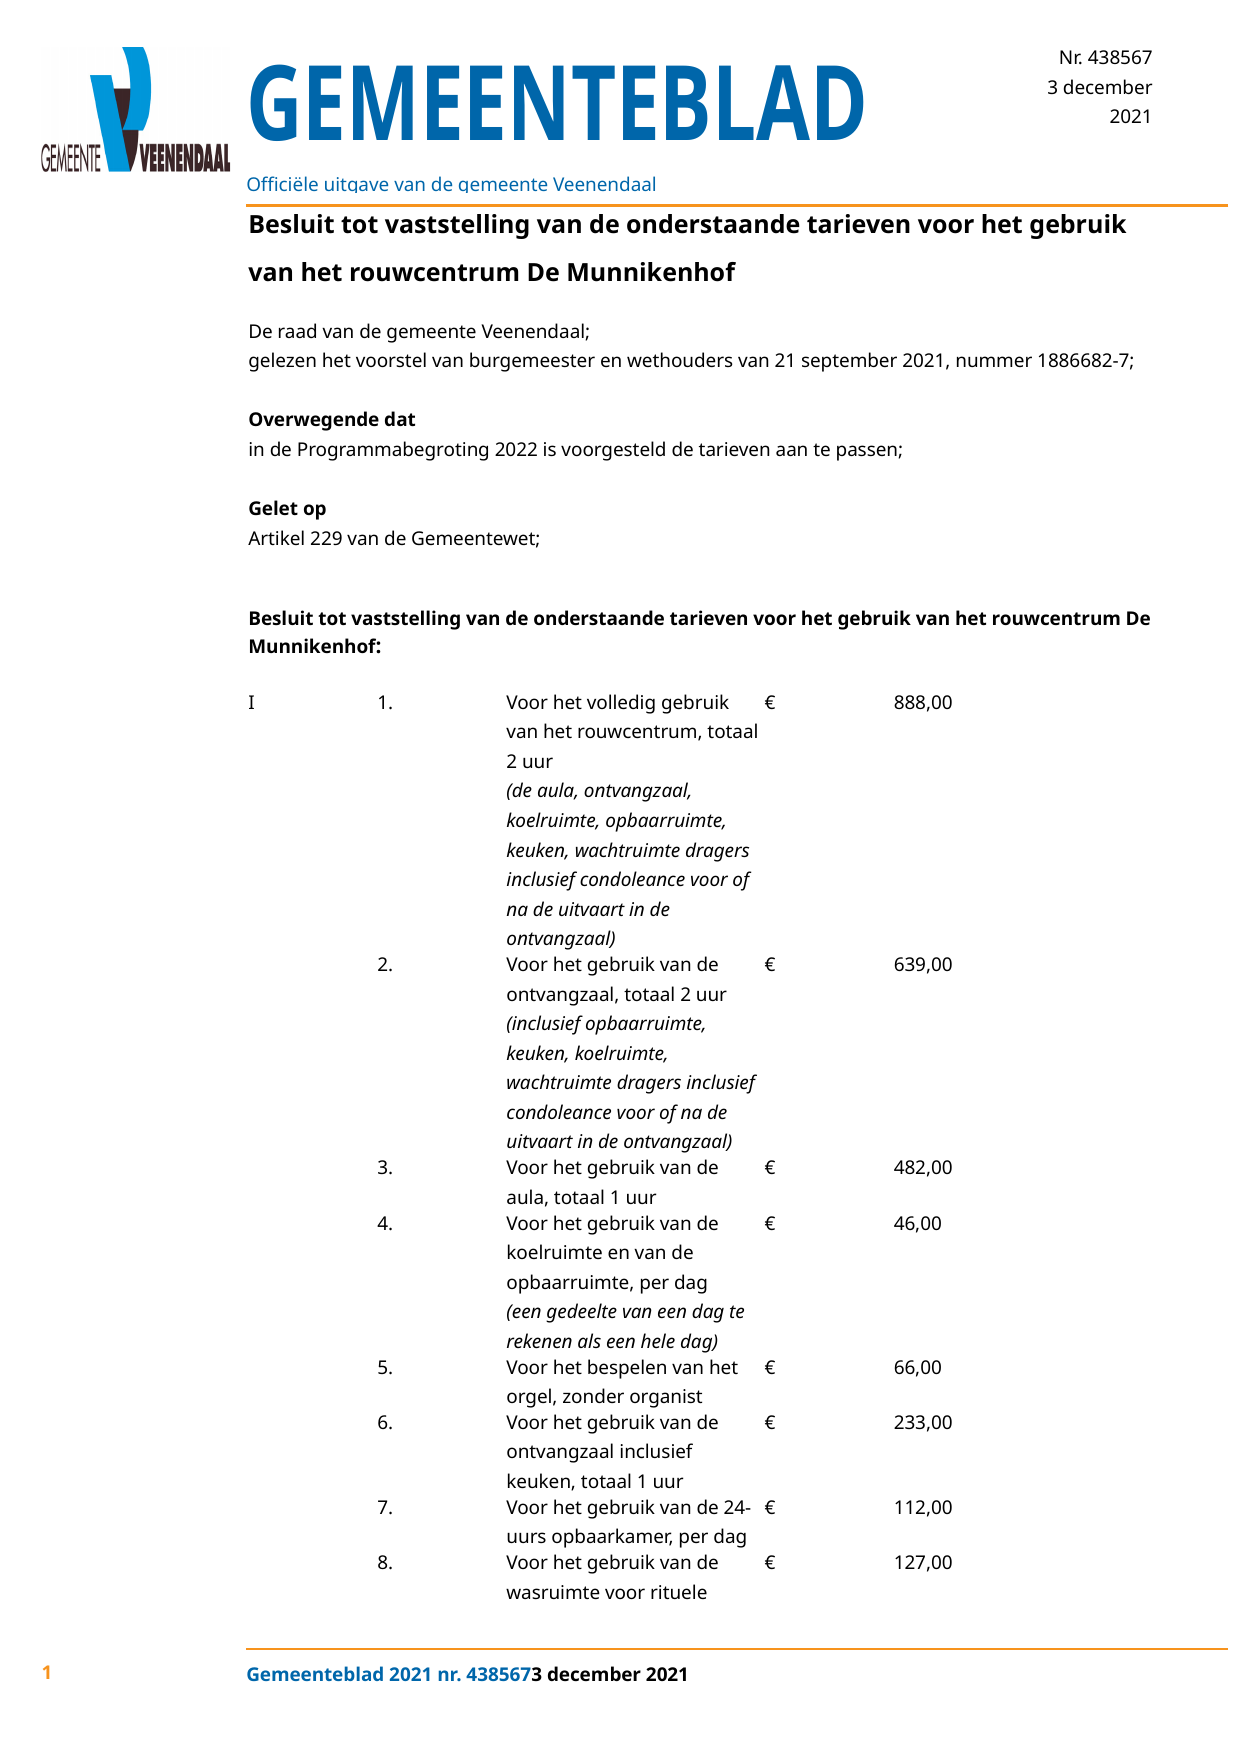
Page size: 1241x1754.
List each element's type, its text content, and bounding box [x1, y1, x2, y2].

table_cell [248, 1354, 377, 1409]
picture [123, 47, 231, 172]
table_header Voor het volledig gebruik van het rouwcentrum, totaal 2 uur (de aula, ontvangzaal, koelruimte, opbaarruimte, keuken, wachtruimte dragers inclusief condoleance voor of na de uitvaart in de ontvangzaal) [506, 689, 764, 951]
table_cell 639,00 [894, 951, 1022, 1154]
table_cell Voor het gebruik van de ontvangzaal, totaal 2 uur (inclusief opbaarruimte, keuken, koelruimte, wachtruimte dragers inclusief condoleance voor of na de uitvaart in de ontvangzaal) [506, 951, 764, 1154]
table_cell 3. [377, 1155, 506, 1210]
table_cell 5. [377, 1354, 506, 1409]
text gelezen het voorstel van burgemeester en wethouders van 21 september 2021, nummer 1886682-7; [248, 347, 1152, 373]
table_cell Voor het gebruik van de ontvangzaal inclusief keuken, totaal 1 uur [506, 1409, 764, 1494]
table_cell Voor het gebruik van de koelruimte en van de opbaarruimte, per dag (een gedeelte van een dag te rekenen als een hele dag) [506, 1210, 764, 1354]
table_header 1. [377, 689, 506, 951]
table_cell Voor het gebruik van de 24-uurs opbaarkamer, per dag [506, 1494, 764, 1549]
table_cell 7. [377, 1494, 506, 1549]
table_cell [1023, 1549, 1152, 1605]
table_cell [1023, 1210, 1152, 1354]
table_header 888,00 [894, 689, 1022, 951]
text Besluit tot vaststelling van de onderstaande tarieven voor het gebruik van het rouwcentrum De Munnikenhof [248, 207, 1152, 288]
table_cell Voor het gebruik van de wasruimte voor rituele [506, 1549, 764, 1605]
table_cell [1023, 1494, 1152, 1549]
text Overwegende dat [248, 407, 1152, 432]
table_cell 6. [377, 1409, 506, 1494]
text Gelet op [248, 495, 1152, 521]
table_cell [248, 1494, 377, 1549]
table_cell [248, 1409, 377, 1494]
table_cell € [764, 1494, 893, 1549]
table_cell € [764, 1210, 893, 1354]
table_cell 8. [377, 1549, 506, 1605]
table_cell [248, 1155, 377, 1210]
table_cell € [764, 1549, 893, 1605]
table_cell [248, 1210, 377, 1354]
table_cell € [764, 951, 893, 1154]
table_cell 66,00 [894, 1354, 1022, 1409]
text De raad van de gemeente Veenendaal; [248, 318, 1152, 344]
table_cell [1023, 951, 1152, 1154]
table_cell [248, 951, 377, 1154]
table_header € [764, 689, 893, 951]
text Artikel 229 van de Gemeentewet; [248, 525, 1152, 551]
table_header I [248, 689, 377, 951]
table_cell € [764, 1409, 893, 1494]
table_cell [1023, 1155, 1152, 1210]
table_cell Voor het gebruik van de aula, totaal 1 uur [506, 1155, 764, 1210]
text Besluit tot vaststelling van de onderstaande tarieven voor het gebruik van het rouwcentrum De Munnikenhof: [248, 605, 1152, 659]
table_cell € [764, 1354, 893, 1409]
table_cell 46,00 [894, 1210, 1022, 1354]
table_cell 233,00 [894, 1409, 1022, 1494]
table_cell € [764, 1155, 893, 1210]
picture [41, 47, 130, 172]
table_cell [1023, 1409, 1152, 1494]
table_cell 4. [377, 1210, 506, 1354]
text in de Programmabegroting 2022 is voorgesteld de tarieven aan te passen; [248, 436, 1152, 462]
table_cell 127,00 [894, 1549, 1022, 1605]
table_cell [1023, 1354, 1152, 1409]
table_cell 482,00 [894, 1155, 1022, 1210]
table_cell 2. [377, 951, 506, 1154]
table_header [1023, 689, 1152, 951]
table_cell 112,00 [894, 1494, 1022, 1549]
table_cell Voor het bespelen van het orgel, zonder organist [506, 1354, 764, 1409]
table_cell [248, 1549, 377, 1605]
